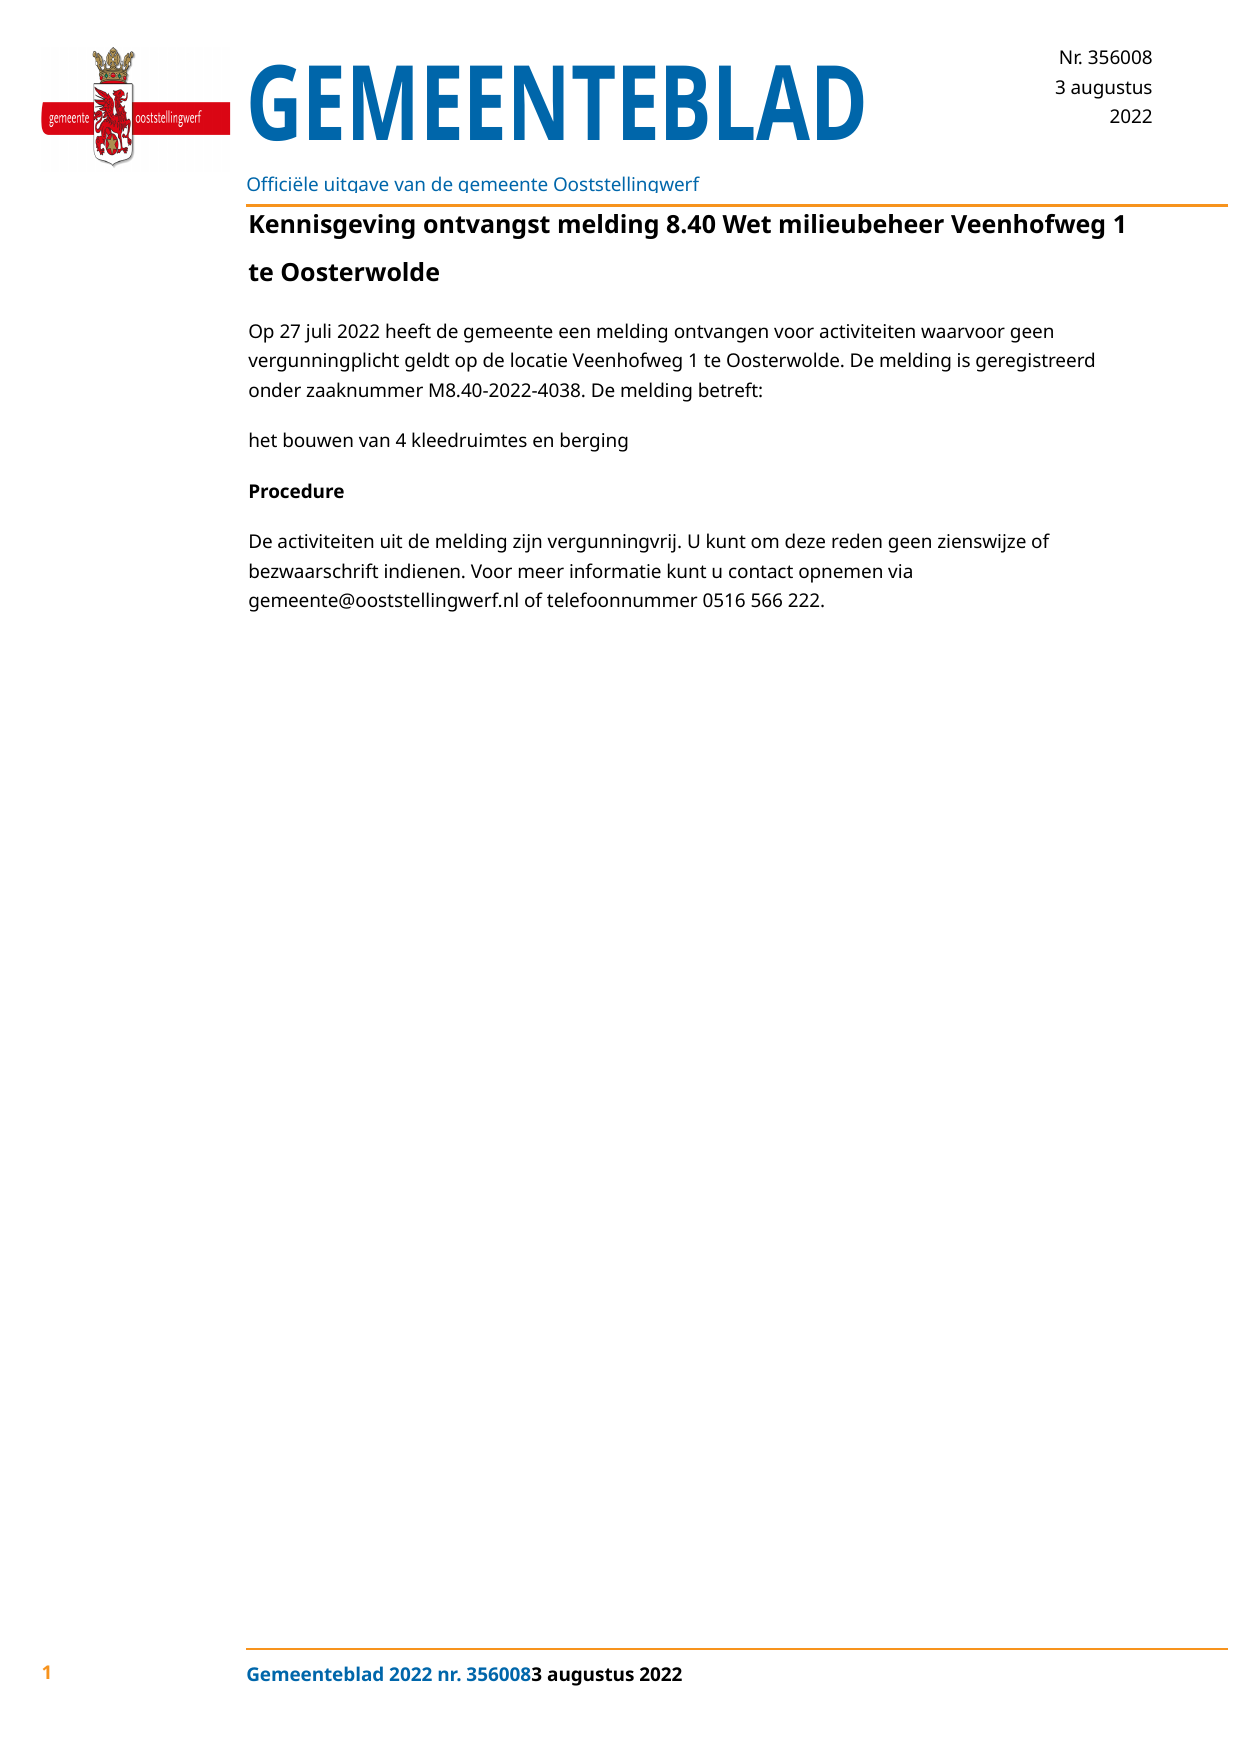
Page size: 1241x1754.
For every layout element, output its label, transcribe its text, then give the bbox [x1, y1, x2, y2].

text het bouwen van 4 kleedruimtes en berging [248, 427, 1152, 453]
text Op 27 juli 2022 heeft de gemeente een melding ontvangen voor activiteiten waarvoor geen vergunningplicht geldt op de locatie Veenhofweg 1 te Oosterwolde. De melding is geregistreerd onder zaaknummer M8.40-2022-4038. De melding betreft: [248, 318, 1152, 403]
text De activiteiten uit de melding zijn vergunningvrij. U kunt om deze reden geen zienswijze of bezwaarschrift indienen. Voor meer informatie kunt u contact opnemen via gemeente@ooststellingwerf.nl of telefoonnummer 0516 566 222. [248, 528, 1152, 613]
text Procedure [248, 478, 1152, 504]
text Kennisgeving ontvangst melding 8.40 Wet milieubeheer Veenhofweg 1 te Oosterwolde [248, 207, 1152, 288]
picture [41, 47, 231, 172]
